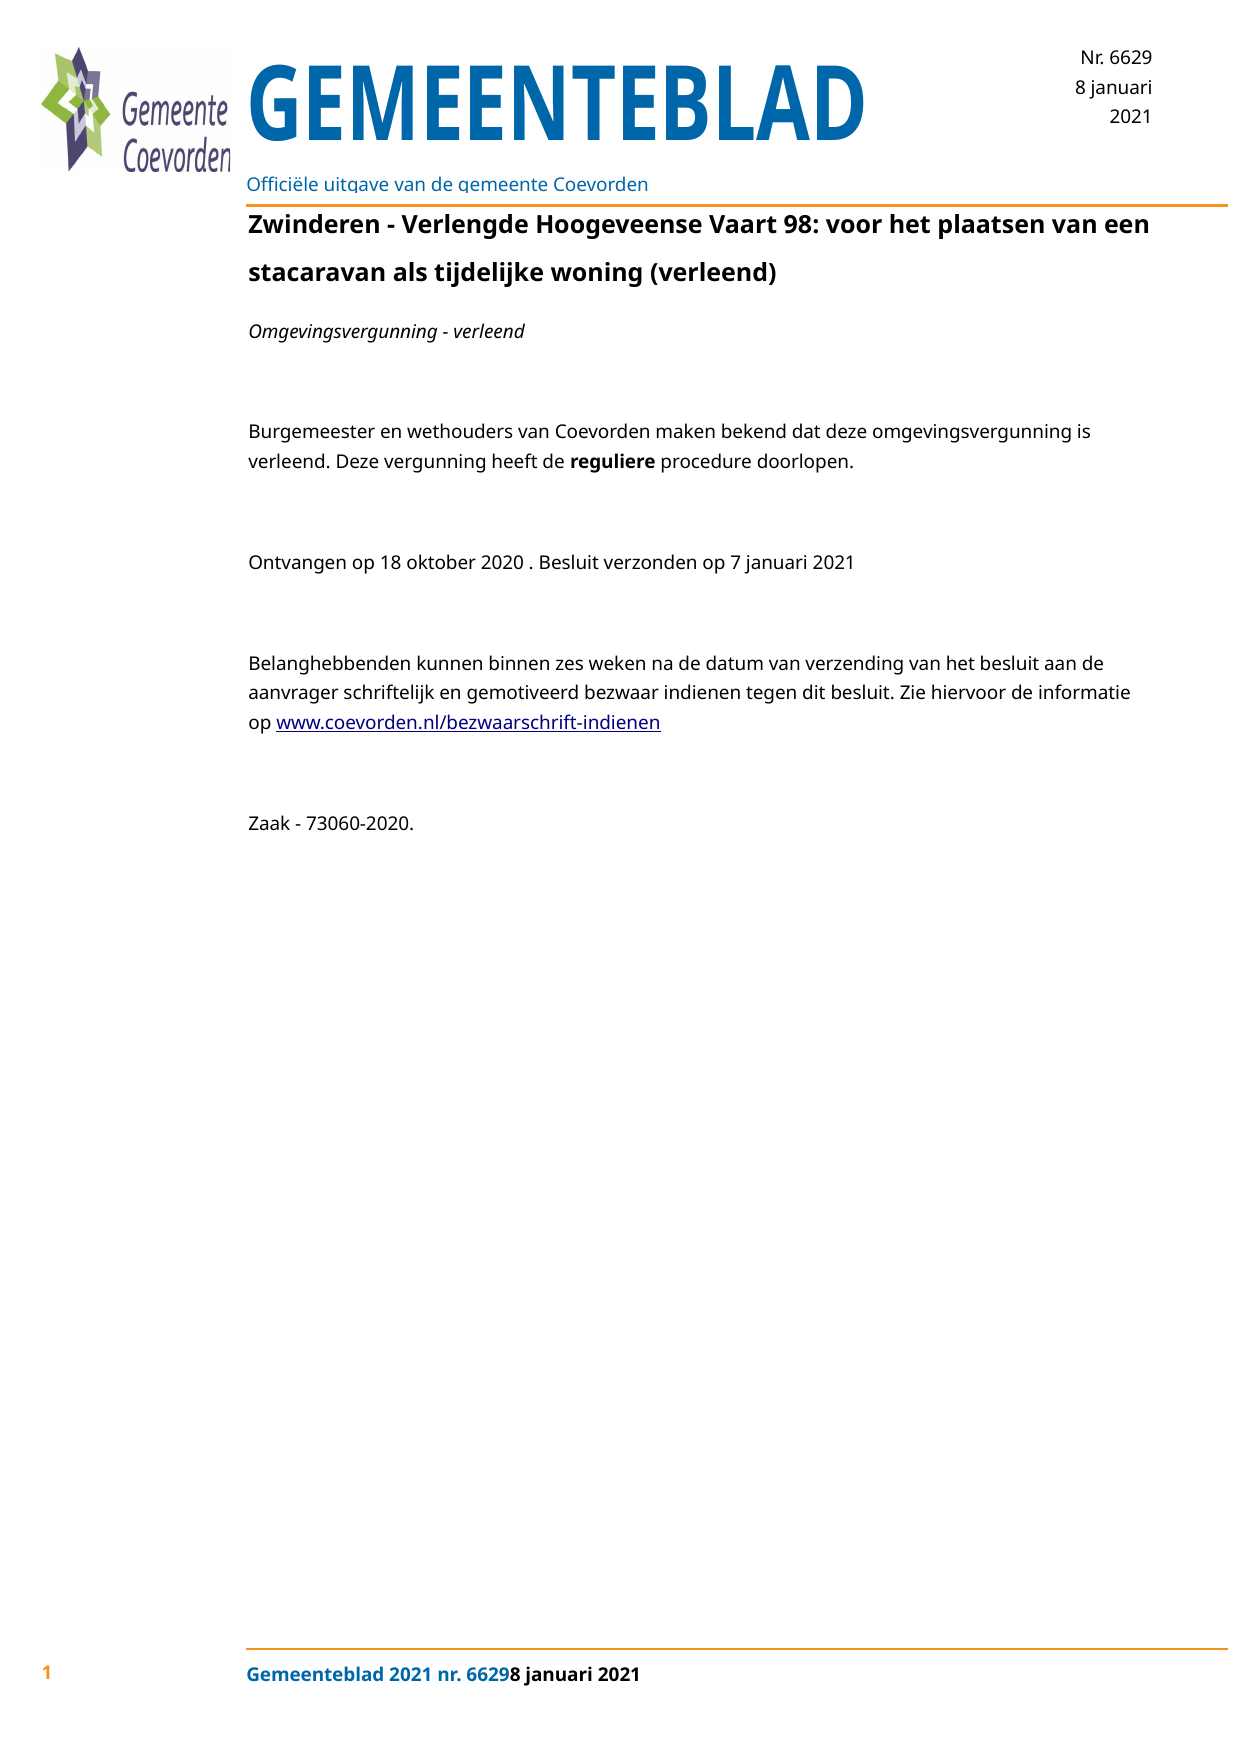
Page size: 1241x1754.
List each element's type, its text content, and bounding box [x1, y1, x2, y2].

text Belanghebbenden kunnen binnen zes weken na de datum van verzending van het besluit aan de aanvrager schriftelijk en gemotiveerd bezwaar indienen tegen dit besluit. Zie hiervoor de informatie op www.coevorden.nl/bezwaarschrift-indienen [248, 650, 1152, 735]
text Zaak - 73060-2020. [248, 810, 1152, 836]
picture [41, 47, 231, 172]
text Zwinderen - Verlengde Hoogeveense Vaart 98: voor het plaatsen van een stacaravan als tijdelijke woning (verleend) [248, 207, 1152, 288]
text Ontvangen op 18 oktober 2020 . Besluit verzonden op 7 januari 2021 [248, 549, 1152, 575]
text Omgevingsvergunning - verleend [248, 318, 1152, 344]
text Burgemeester en wethouders van Coevorden maken bekend dat deze omgevingsvergunning is verleend. Deze vergunning heeft de reguliere procedure doorlopen. [248, 419, 1152, 474]
